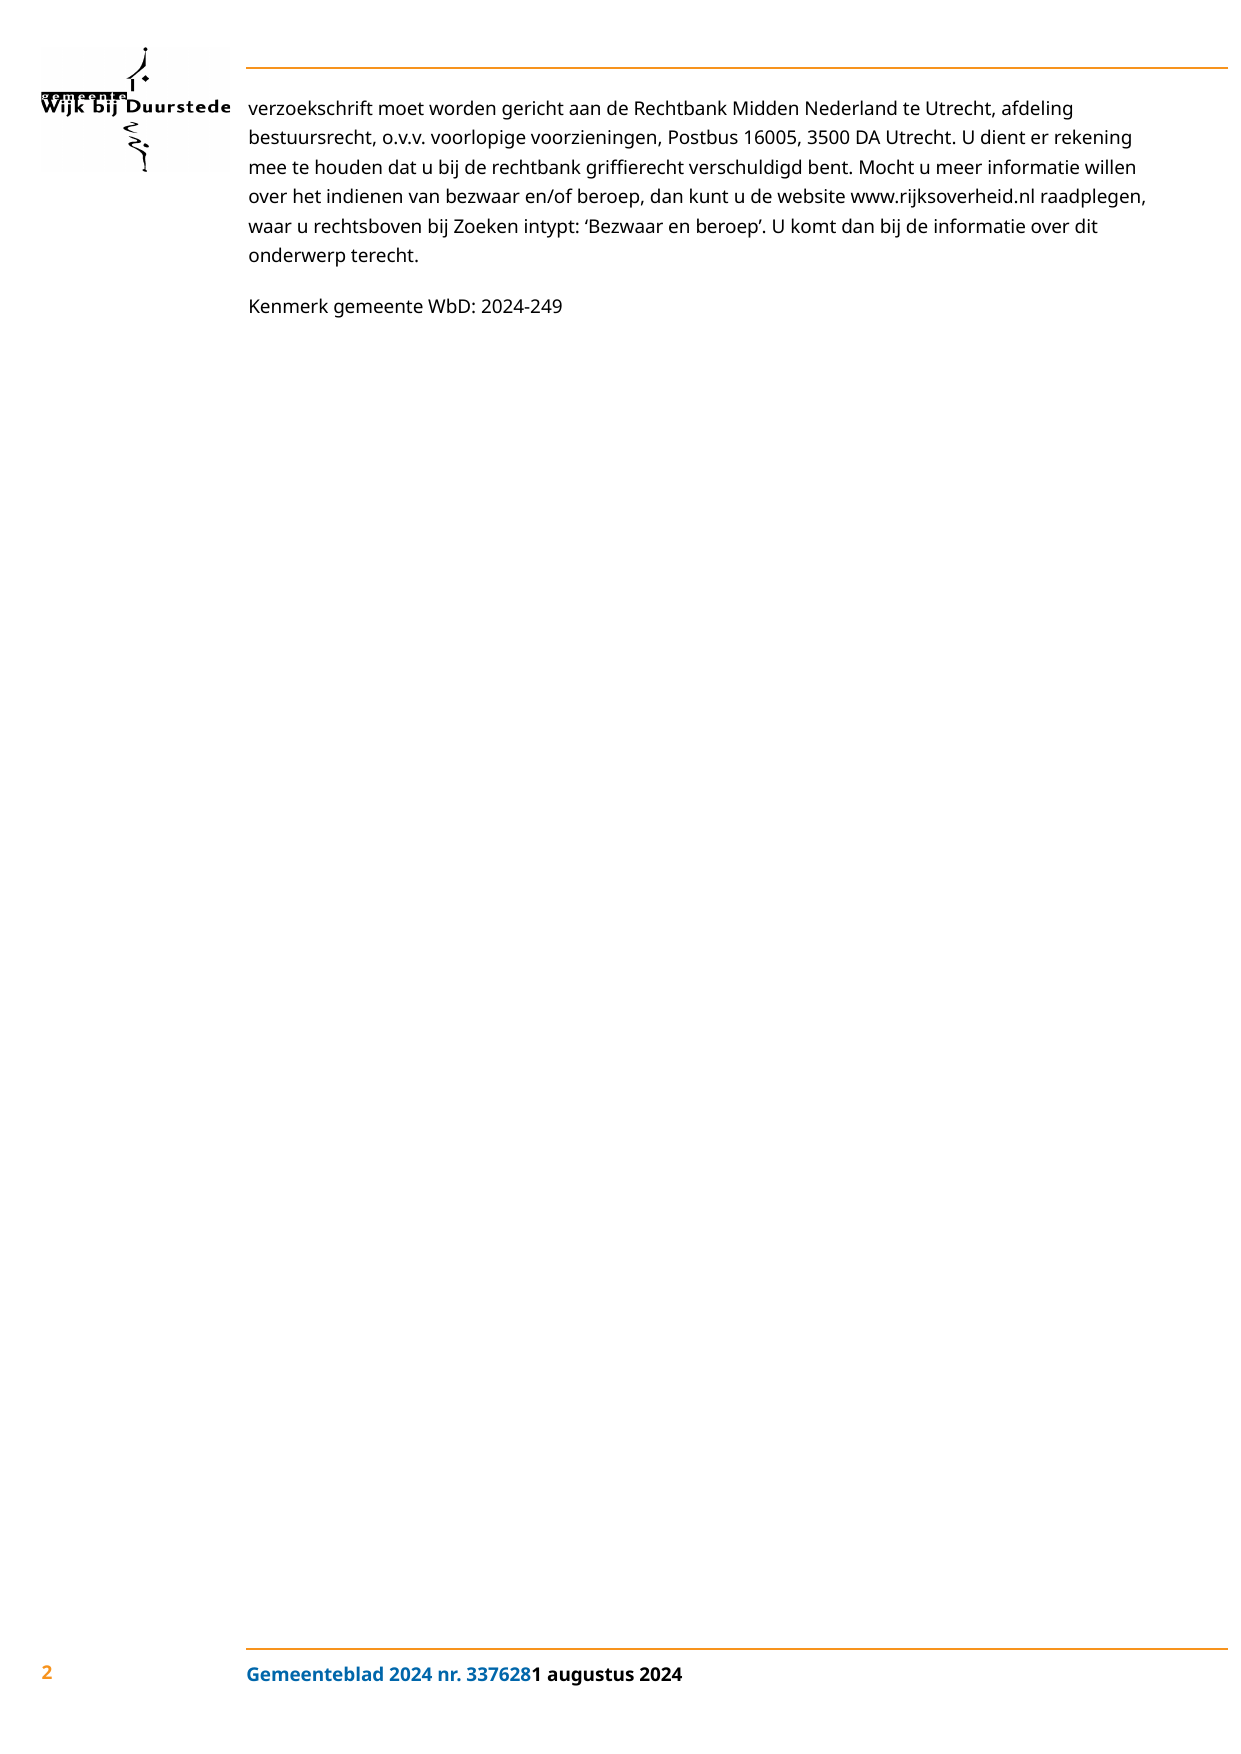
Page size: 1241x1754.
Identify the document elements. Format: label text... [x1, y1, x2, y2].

picture [41, 47, 231, 172]
text Kenmerk gemeente WbD: 2024-249 [248, 293, 1152, 319]
text verzoekschrift moet worden gericht aan de Rechtbank Midden Nederland te Utrecht, afdeling bestuursrecht, o.v.v. voorlopige voorzieningen, Postbus 16005, 3500 DA Utrecht. U dient er rekening mee te houden dat u bij de rechtbank griffierecht verschuldigd bent. Mocht u meer informatie willen over het indienen van bezwaar en/of beroep, dan kunt u de website www.rijksoverheid.nl raadplegen, waar u rechtsboven bij Zoeken intypt: ‘Bezwaar en beroep’. U komt dan bij de informatie over dit onderwerp terecht. [248, 95, 1152, 268]
